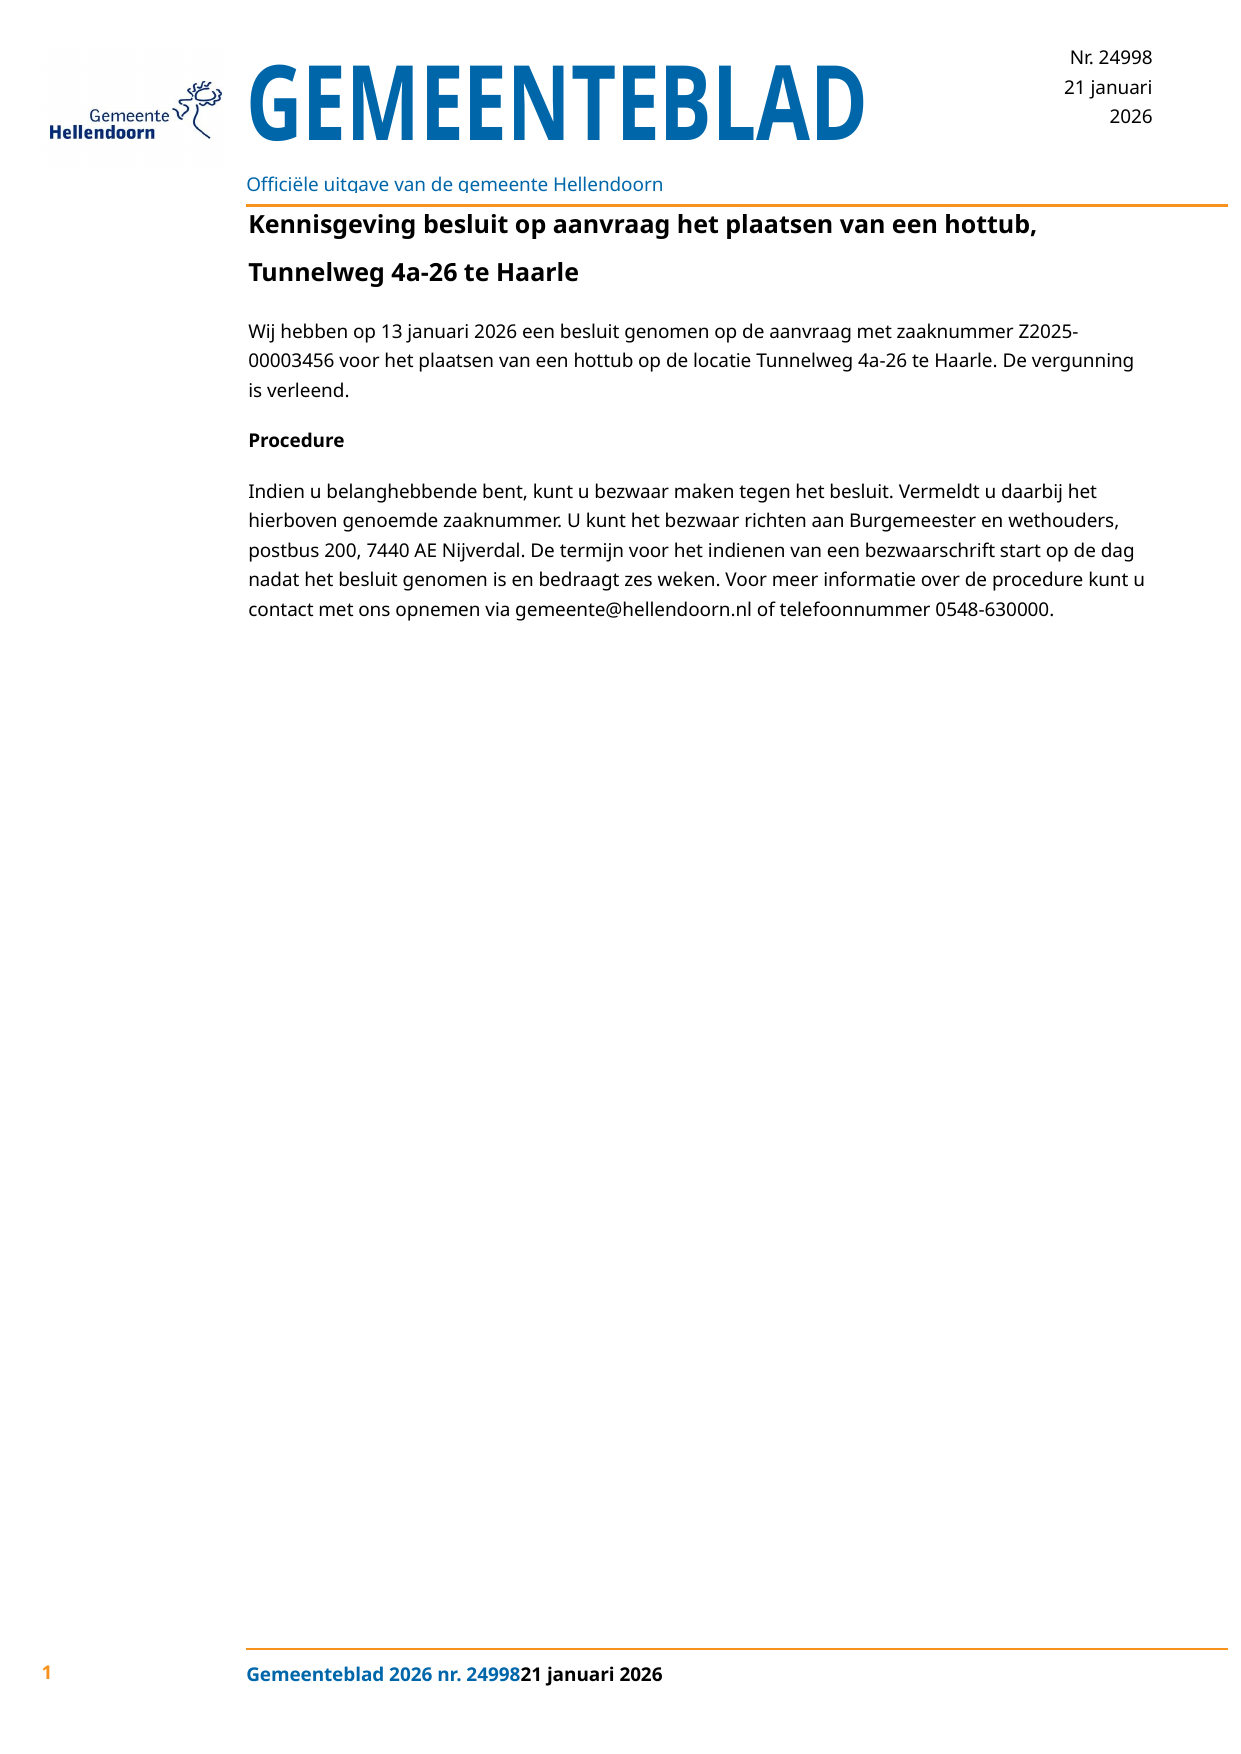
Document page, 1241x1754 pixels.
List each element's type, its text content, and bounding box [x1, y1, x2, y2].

picture [41, 47, 231, 172]
text Wij hebben op 13 januari 2026 een besluit genomen op de aanvraag met zaaknummer Z2025-00003456 voor het plaatsen van een hottub op de locatie Tunnelweg 4a-26 te Haarle. De vergunning is verleend. [248, 318, 1152, 403]
text Indien u belanghebbende bent, kunt u bezwaar maken tegen het besluit. Vermeldt u daarbij het hierboven genoemde zaaknummer. U kunt het bezwaar richten aan Burgemeester en wethouders, postbus 200, 7440 AE Nijverdal. De termijn voor het indienen van een bezwaarschrift start op de dag nadat het besluit genomen is en bedraagt zes weken. Voor meer informatie over de procedure kunt u contact met ons opnemen via gemeente@hellendoorn.nl of telefoonnummer 0548-630000. [248, 478, 1152, 622]
text Procedure [248, 427, 1152, 453]
text Kennisgeving besluit op aanvraag het plaatsen van een hottub, Tunnelweg 4a-26 te Haarle [248, 207, 1152, 288]
